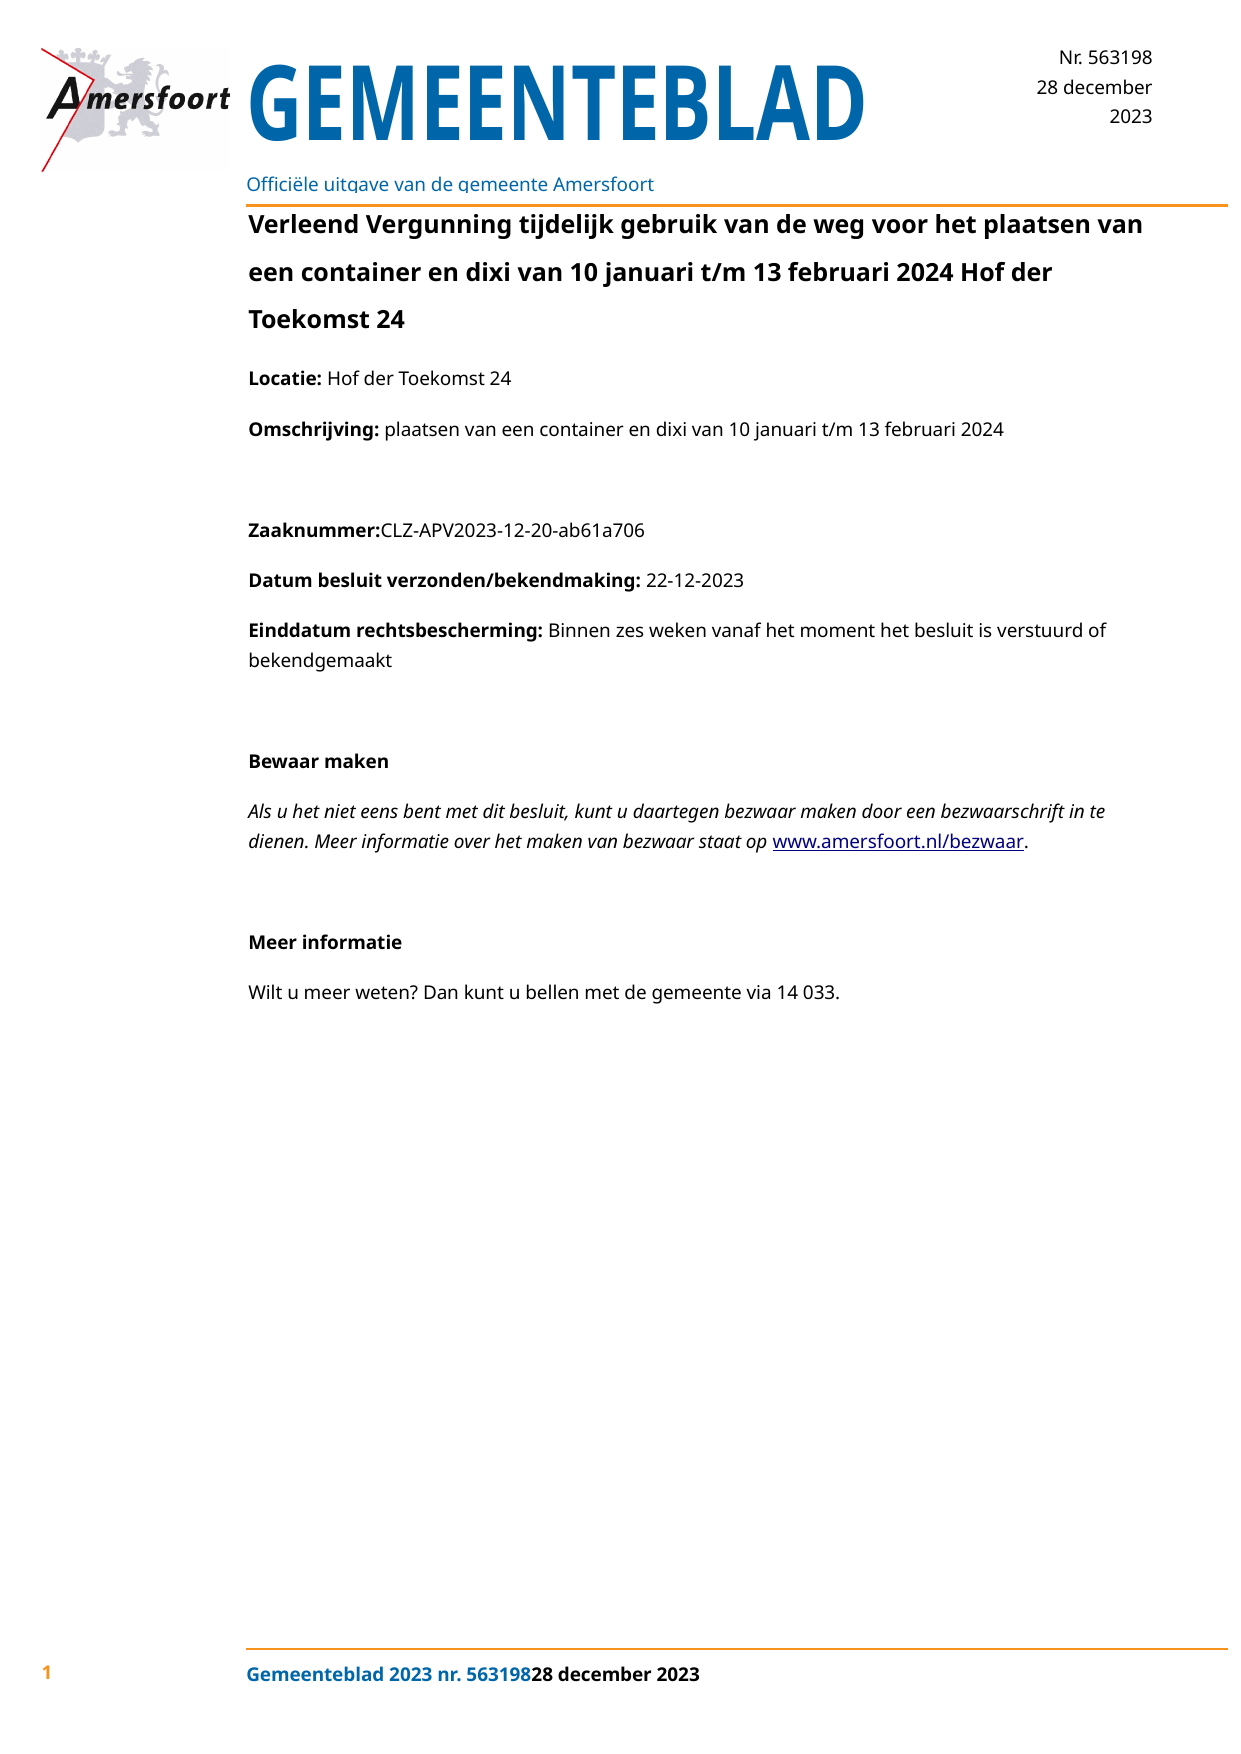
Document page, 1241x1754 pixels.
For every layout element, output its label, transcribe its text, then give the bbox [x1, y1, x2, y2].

text Verleend Vergunning tijdelijk gebruik van de weg voor het plaatsen van een container en dixi van 10 januari t/m 13 februari 2024 Hof der Toekomst 24 [248, 207, 1152, 336]
text Meer informatie [248, 929, 1152, 954]
text Omschrijving: plaatsen van een container en dixi van 10 januari t/m 13 februari 2024 [248, 416, 1152, 442]
picture [41, 47, 231, 172]
text Datum besluit verzonden/bekendmaking: 22-12-2023 [248, 567, 1152, 593]
text Als u het niet eens bent met dit besluit, kunt u daartegen bezwaar maken door een bezwaarschrift in te dienen. Meer informatie over het maken van bezwaar staat op www.amersfoort.nl/bezwaar. [248, 798, 1152, 854]
text Bewaar maken [248, 748, 1152, 774]
text Zaaknummer:CLZ-APV2023-12-20-ab61a706 [248, 517, 1152, 542]
text Wilt u meer weten? Dan kunt u bellen met de gemeente via 14 033. [248, 979, 1152, 1005]
text Einddatum rechtsbescherming: Binnen zes weken vanaf het moment het besluit is verstuurd of bekendgemaakt [248, 618, 1152, 673]
text Locatie: Hof der Toekomst 24 [248, 366, 1152, 391]
